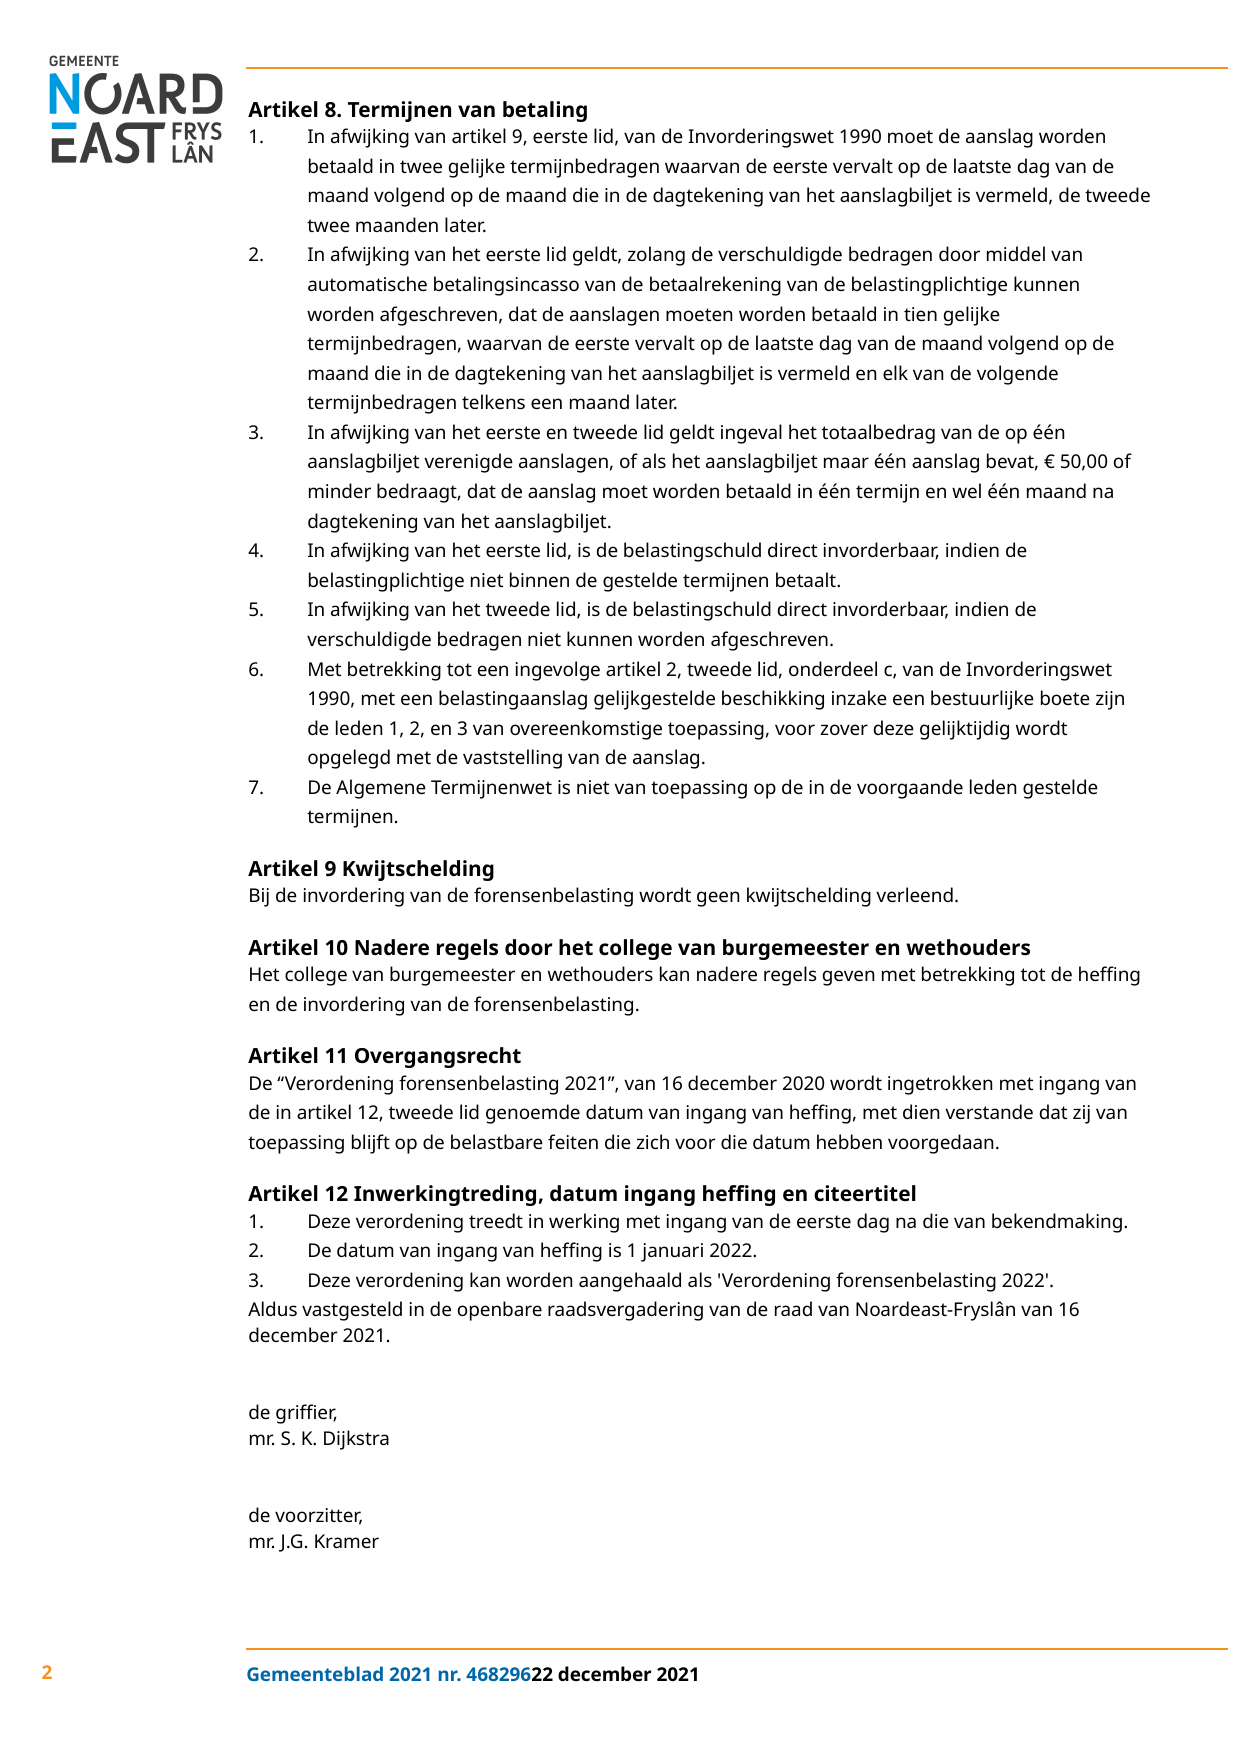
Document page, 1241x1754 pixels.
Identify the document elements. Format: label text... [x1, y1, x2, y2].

text Artikel 11 Overgangsrecht [248, 1041, 1152, 1070]
text Artikel 10 Nadere regels door het college van burgemeester en wethouders [248, 933, 1152, 961]
text Bij de invordering van de forensenbelasting wordt geen kwijtschelding verleend. [248, 882, 1152, 908]
text Het college van burgemeester en wethouders kan nadere regels geven met betrekking tot de heffing en de invordering van de forensenbelasting. [248, 961, 1152, 1017]
text mr. J.G. Kramer [248, 1528, 1152, 1554]
list Deze verordening treedt in werking met ingang van de eerste dag na die van bekendmaking. [248, 1208, 1152, 1233]
list In afwijking van het eerste lid, is de belastingschuld direct invorderbaar, indien de belastingplichtige niet binnen de gestelde termijnen betaalt. [248, 537, 1152, 593]
list Deze verordening kan worden aangehaald als 'Verordening forensenbelasting 2022'. [248, 1267, 1152, 1293]
text Artikel 12 Inwerkingtreding, datum ingang heffing en citeertitel [248, 1179, 1152, 1208]
list De datum van ingang van heffing is 1 januari 2022. [248, 1237, 1152, 1263]
list In afwijking van het tweede lid, is de belastingschuld direct invorderbaar, indien de verschuldigde bedragen niet kunnen worden afgeschreven. [248, 597, 1152, 652]
list Met betrekking tot een ingevolge artikel 2, tweede lid, onderdeel c, van de Invorderingswet 1990, met een belastingaanslag gelijkgestelde beschikking inzake een bestuurlijke boete zijn de leden 1, 2, en 3 van overeenkomstige toepassing, voor zover deze gelijktijdig wordt opgelegd met de vaststelling van de aanslag. [248, 656, 1152, 770]
text de voorzitter, [248, 1502, 1152, 1528]
picture [41, 47, 231, 172]
text Artikel 9 Kwijtschelding [248, 854, 1152, 882]
text Artikel 8. Termijnen van betaling [248, 95, 1152, 123]
list In afwijking van artikel 9, eerste lid, van de Invorderingswet 1990 moet de aanslag worden betaald in twee gelijke termijnbedragen waarvan de eerste vervalt op de laatste dag van de maand volgend op de maand die in de dagtekening van het aanslagbiljet is vermeld, de tweede twee maanden later. [248, 123, 1152, 238]
text de griffier, [248, 1399, 1152, 1425]
text mr. S. K. Dijkstra [248, 1425, 1152, 1451]
text Aldus vastgesteld in de openbare raadsvergadering van de raad van Noardeast-Fryslân van 16 december 2021. [248, 1297, 1152, 1348]
list In afwijking van het eerste lid geldt, zolang de verschuldigde bedragen door middel van automatische betalingsincasso van de betaalrekening van de belastingplichtige kunnen worden afgeschreven, dat de aanslagen moeten worden betaald in tien gelijke termijnbedragen, waarvan de eerste vervalt op de laatste dag van de maand volgend op de maand die in de dagtekening van het aanslagbiljet is vermeld en elk van de volgende termijnbedragen telkens een maand later. [248, 242, 1152, 415]
text De “Verordening forensenbelasting 2021”, van 16 december 2020 wordt ingetrokken met ingang van de in artikel 12, tweede lid genoemde datum van ingang van heffing, met dien verstande dat zij van toepassing blijft op de belastbare feiten die zich voor die datum hebben voorgedaan. [248, 1070, 1152, 1155]
list In afwijking van het eerste en tweede lid geldt ingeval het totaalbedrag van de op één aanslagbiljet verenigde aanslagen, of als het aanslagbiljet maar één aanslag bevat, € 50,00 of minder bedraagt, dat de aanslag moet worden betaald in één termijn en wel één maand na dagtekening van het aanslagbiljet. [248, 419, 1152, 533]
list De Algemene Termijnenwet is niet van toepassing op de in de voorgaande leden gestelde termijnen. [248, 774, 1152, 829]
